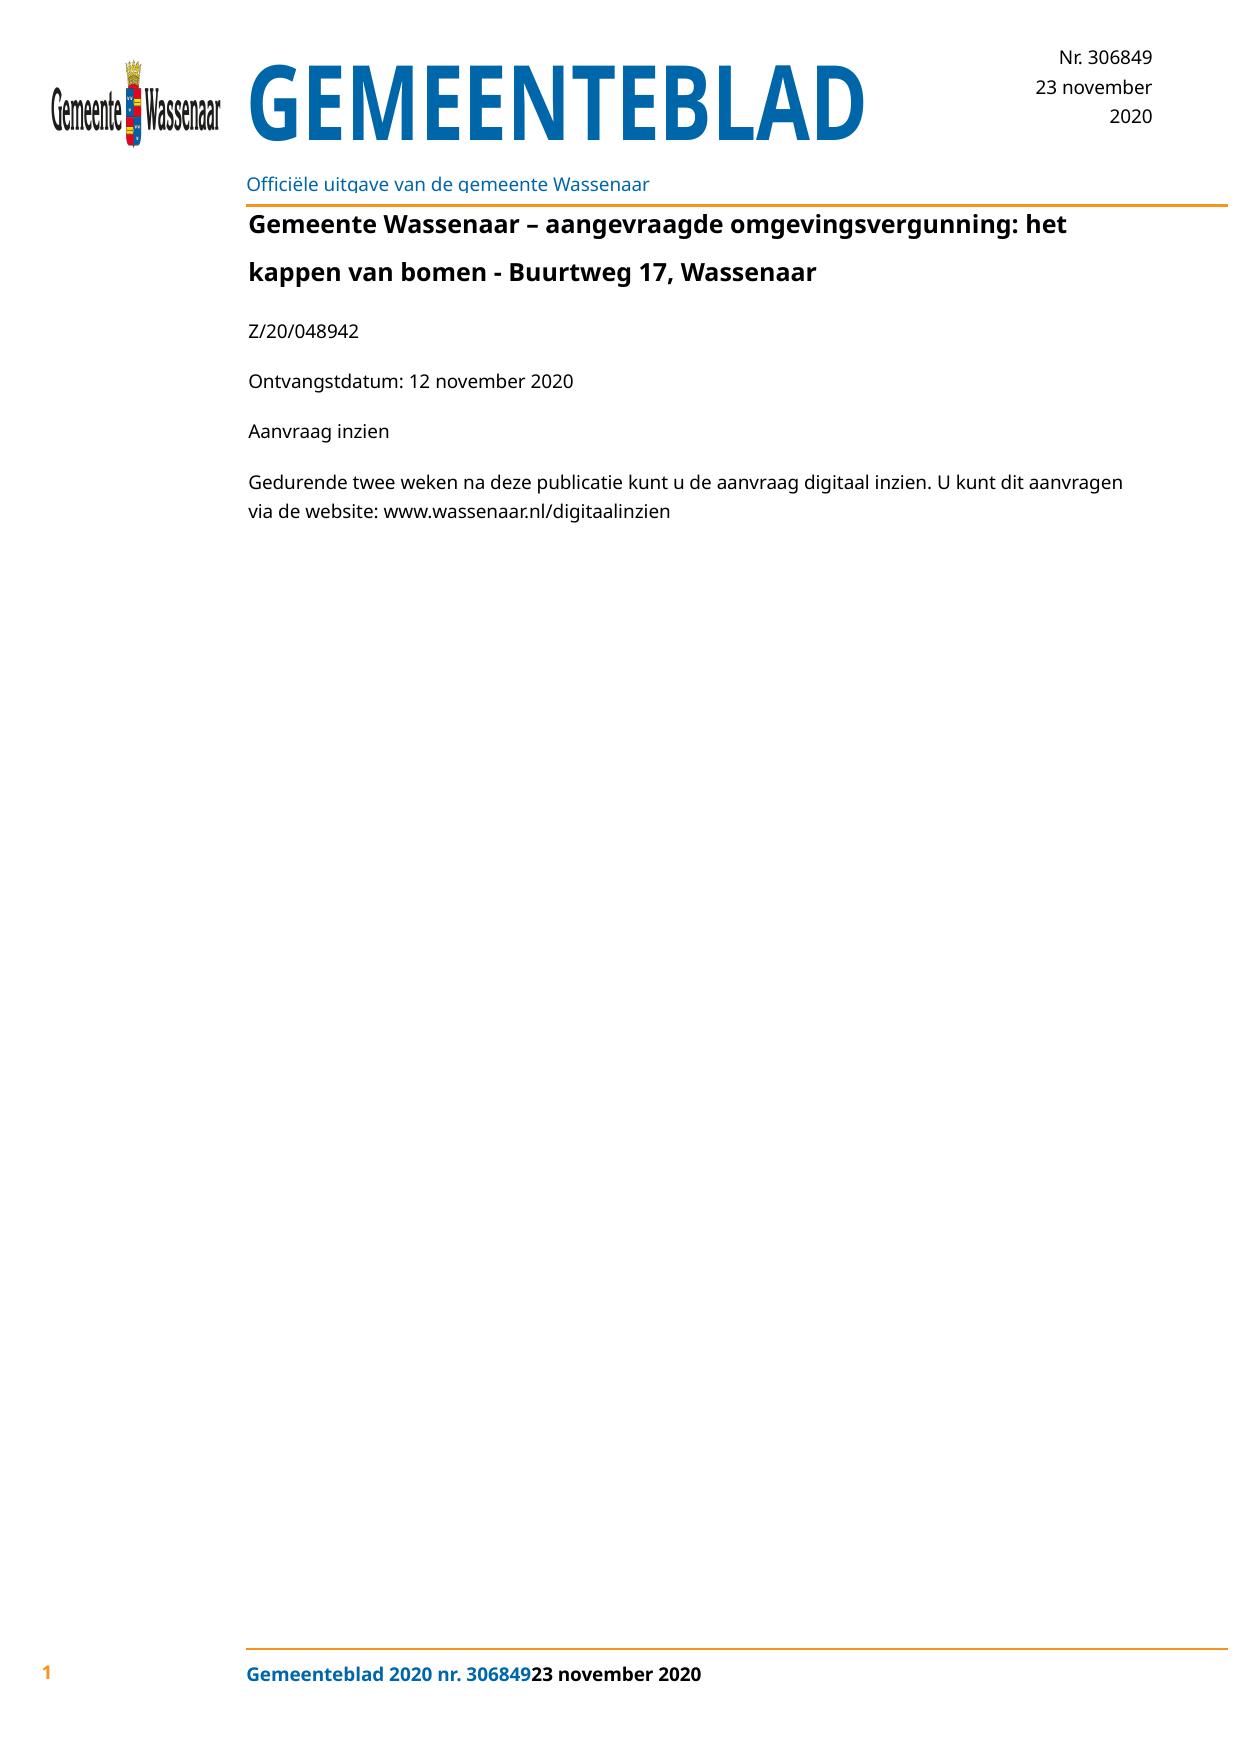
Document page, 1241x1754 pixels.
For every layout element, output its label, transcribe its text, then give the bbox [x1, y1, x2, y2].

text Z/20/048942 [248, 318, 1152, 344]
text Gemeente Wassenaar – aangevraagde omgevingsvergunning: het kappen van bomen - Buurtweg 17, Wassenaar [248, 207, 1152, 288]
text Aanvraag inzien [248, 419, 1152, 444]
text Gedurende twee weken na deze publicatie kunt u de aanvraag digitaal inzien. U kunt dit aanvragen via de website: www.wassenaar.nl/digitaalinzien [248, 469, 1152, 524]
picture [41, 47, 231, 172]
text Ontvangstdatum: 12 november 2020 [248, 368, 1152, 394]
